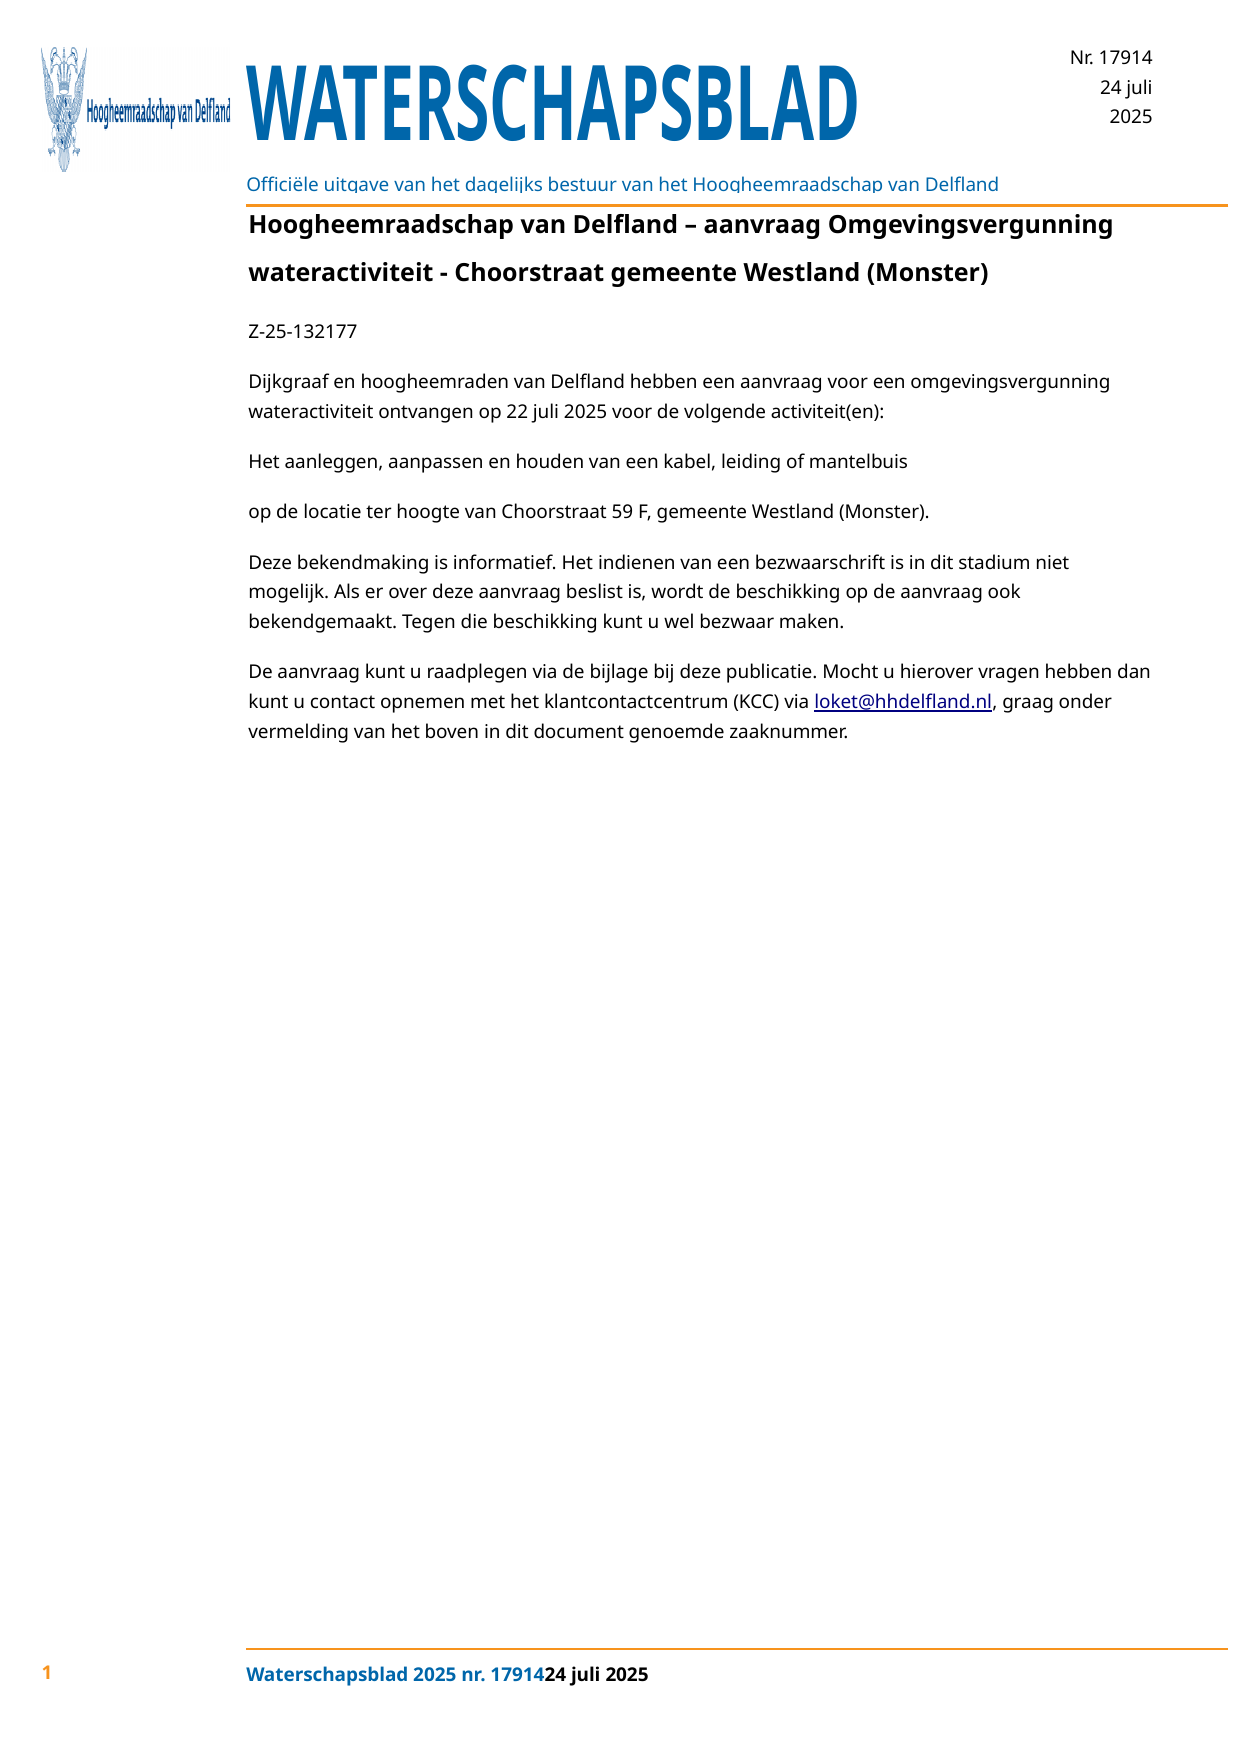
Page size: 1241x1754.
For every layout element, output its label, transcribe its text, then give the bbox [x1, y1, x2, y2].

text Deze bekendmaking is informatief. Het indienen van een bezwaarschrift is in dit stadium niet mogelijk. Als er over deze aanvraag beslist is, wordt de beschikking op de aanvraag ook bekendgemaakt. Tegen die beschikking kunt u wel bezwaar maken. [248, 549, 1152, 634]
text Het aanleggen, aanpassen en houden van een kabel, leiding of mantelbuis [248, 448, 1152, 474]
text Dijkgraaf en hoogheemraden van Delfland hebben een aanvraag voor een omgevingsvergunning wateractiviteit ontvangen op 22 juli 2025 voor de volgende activiteit(en): [248, 368, 1152, 424]
text op de locatie ter hoogte van Choorstraat 59 F, gemeente Westland (Monster). [248, 499, 1152, 524]
text De aanvraag kunt u raadplegen via de bijlage bij deze publicatie. Mocht u hierover vragen hebben dan kunt u contact opnemen met het klantcontactcentrum (KCC) via loket@hhdelfland.nl, graag onder vermelding van het boven in dit document genoemde zaaknummer. [248, 659, 1152, 744]
picture [41, 47, 231, 172]
text Z-25-132177 [248, 318, 1152, 344]
text Hoogheemraadschap van Delfland – aanvraag Omgevingsvergunning wateractiviteit - Choorstraat gemeente Westland (Monster) [248, 207, 1152, 288]
